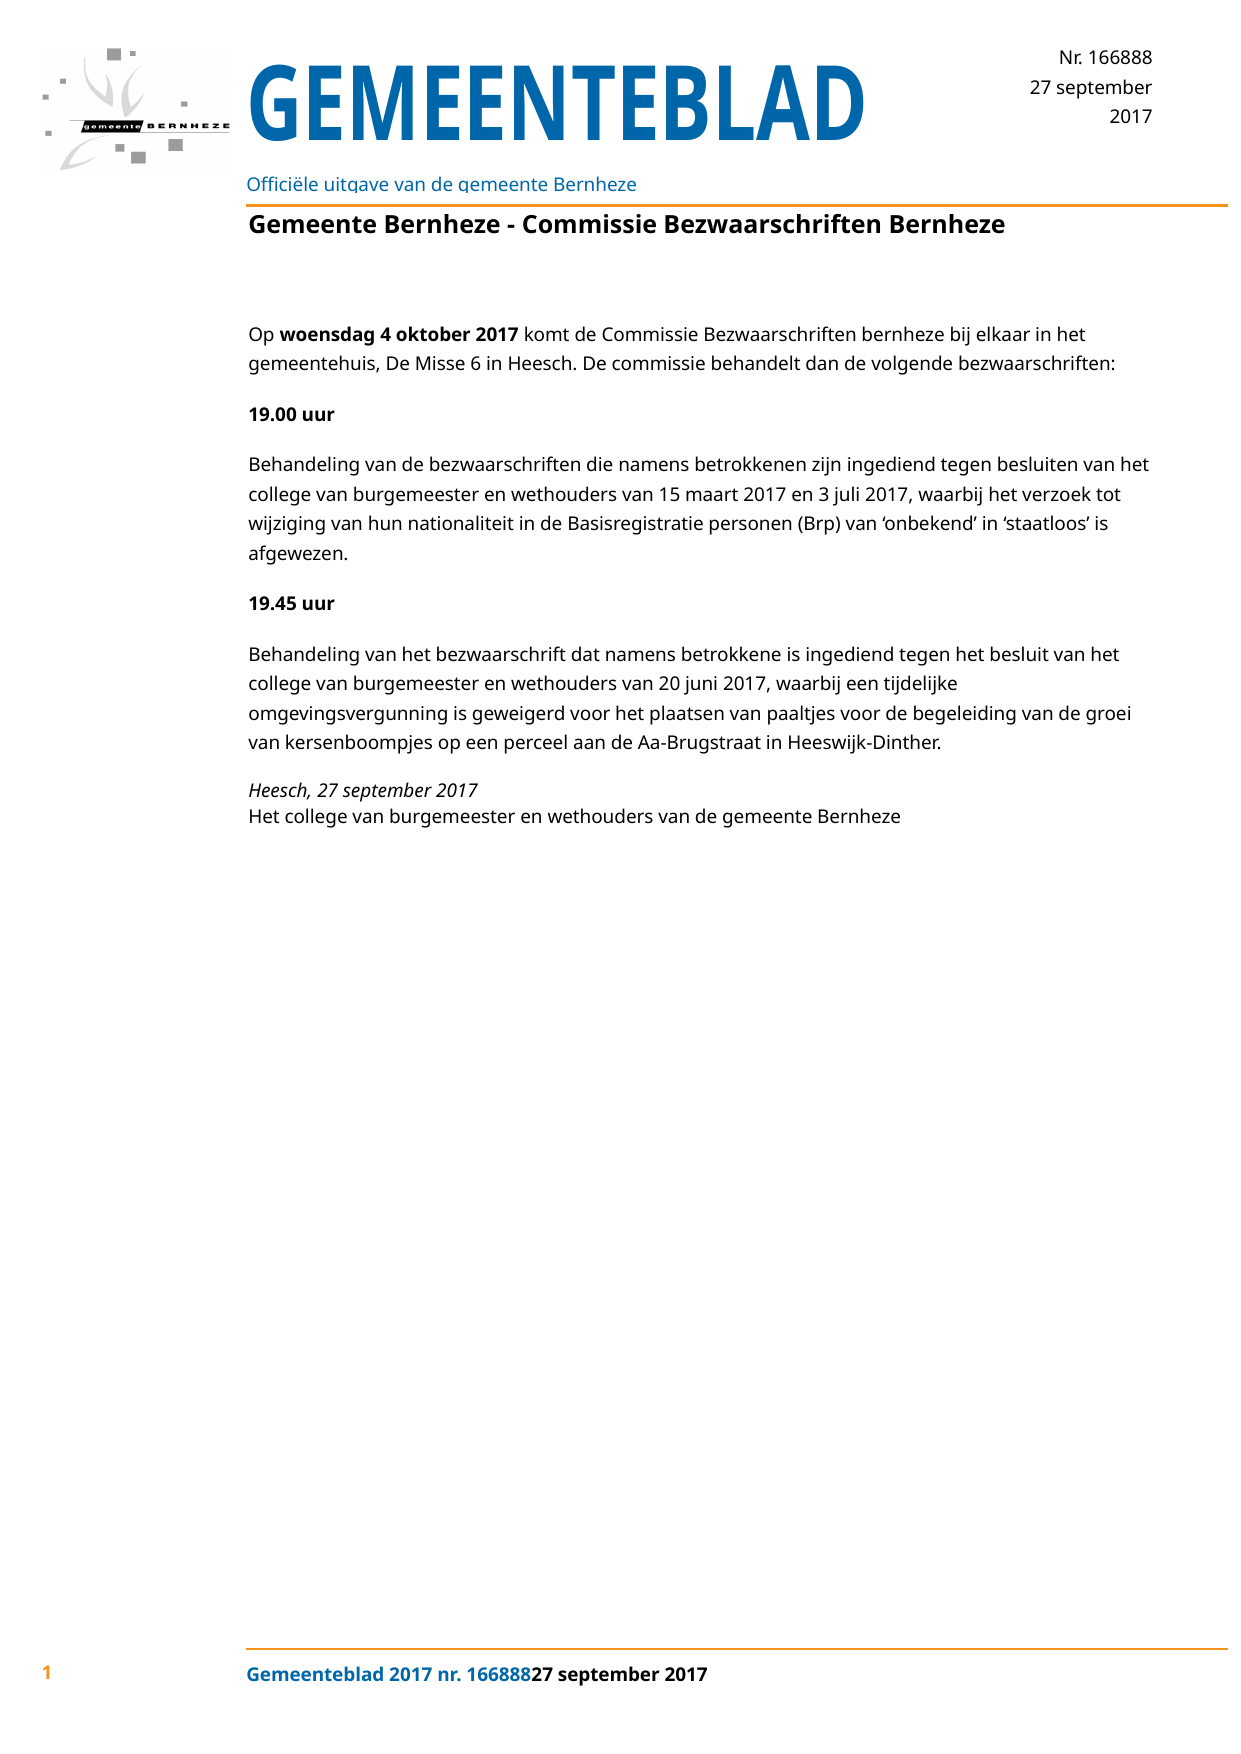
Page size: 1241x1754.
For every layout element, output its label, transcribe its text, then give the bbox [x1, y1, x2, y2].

text Behandeling van de bezwaarschriften die namens betrokkenen zijn ingediend tegen besluiten van het college van burgemeester en wethouders van 15 maart 2017 en 3 juli 2017, waarbij het verzoek tot wijziging van hun nationaliteit in de Basisregistratie personen (Brp) van ‘onbekend’ in ‘staatloos’ is afgewezen. [248, 451, 1152, 566]
text Gemeente Bernheze - Commissie Bezwaarschriften Bernheze [248, 207, 1152, 241]
text 19.00 uur [248, 401, 1152, 426]
text 19.45 uur [248, 590, 1152, 616]
text Behandeling van het bezwaarschrift dat namens betrokkene is ingediend tegen het besluit van het college van burgemeester en wethouders van 20 juni 2017, waarbij een tijdelijke omgevingsvergunning is geweigerd voor het plaatsen van paaltjes voor de begeleiding van de groei van kersenboompjes op een perceel aan de Aa-Brugstraat in Heeswijk-Dinther. [248, 641, 1152, 755]
text Het college van burgemeester en wethouders van de gemeente Bernheze [248, 803, 1152, 829]
picture [41, 47, 231, 172]
text Op woensdag 4 oktober 2017 komt de Commissie Bezwaarschriften bernheze bij elkaar in het gemeentehuis, De Misse 6 in Heesch. De commissie behandelt dan de volgende bezwaarschriften: [248, 321, 1152, 376]
text Heesch, 27 september 2017 [248, 777, 1152, 803]
